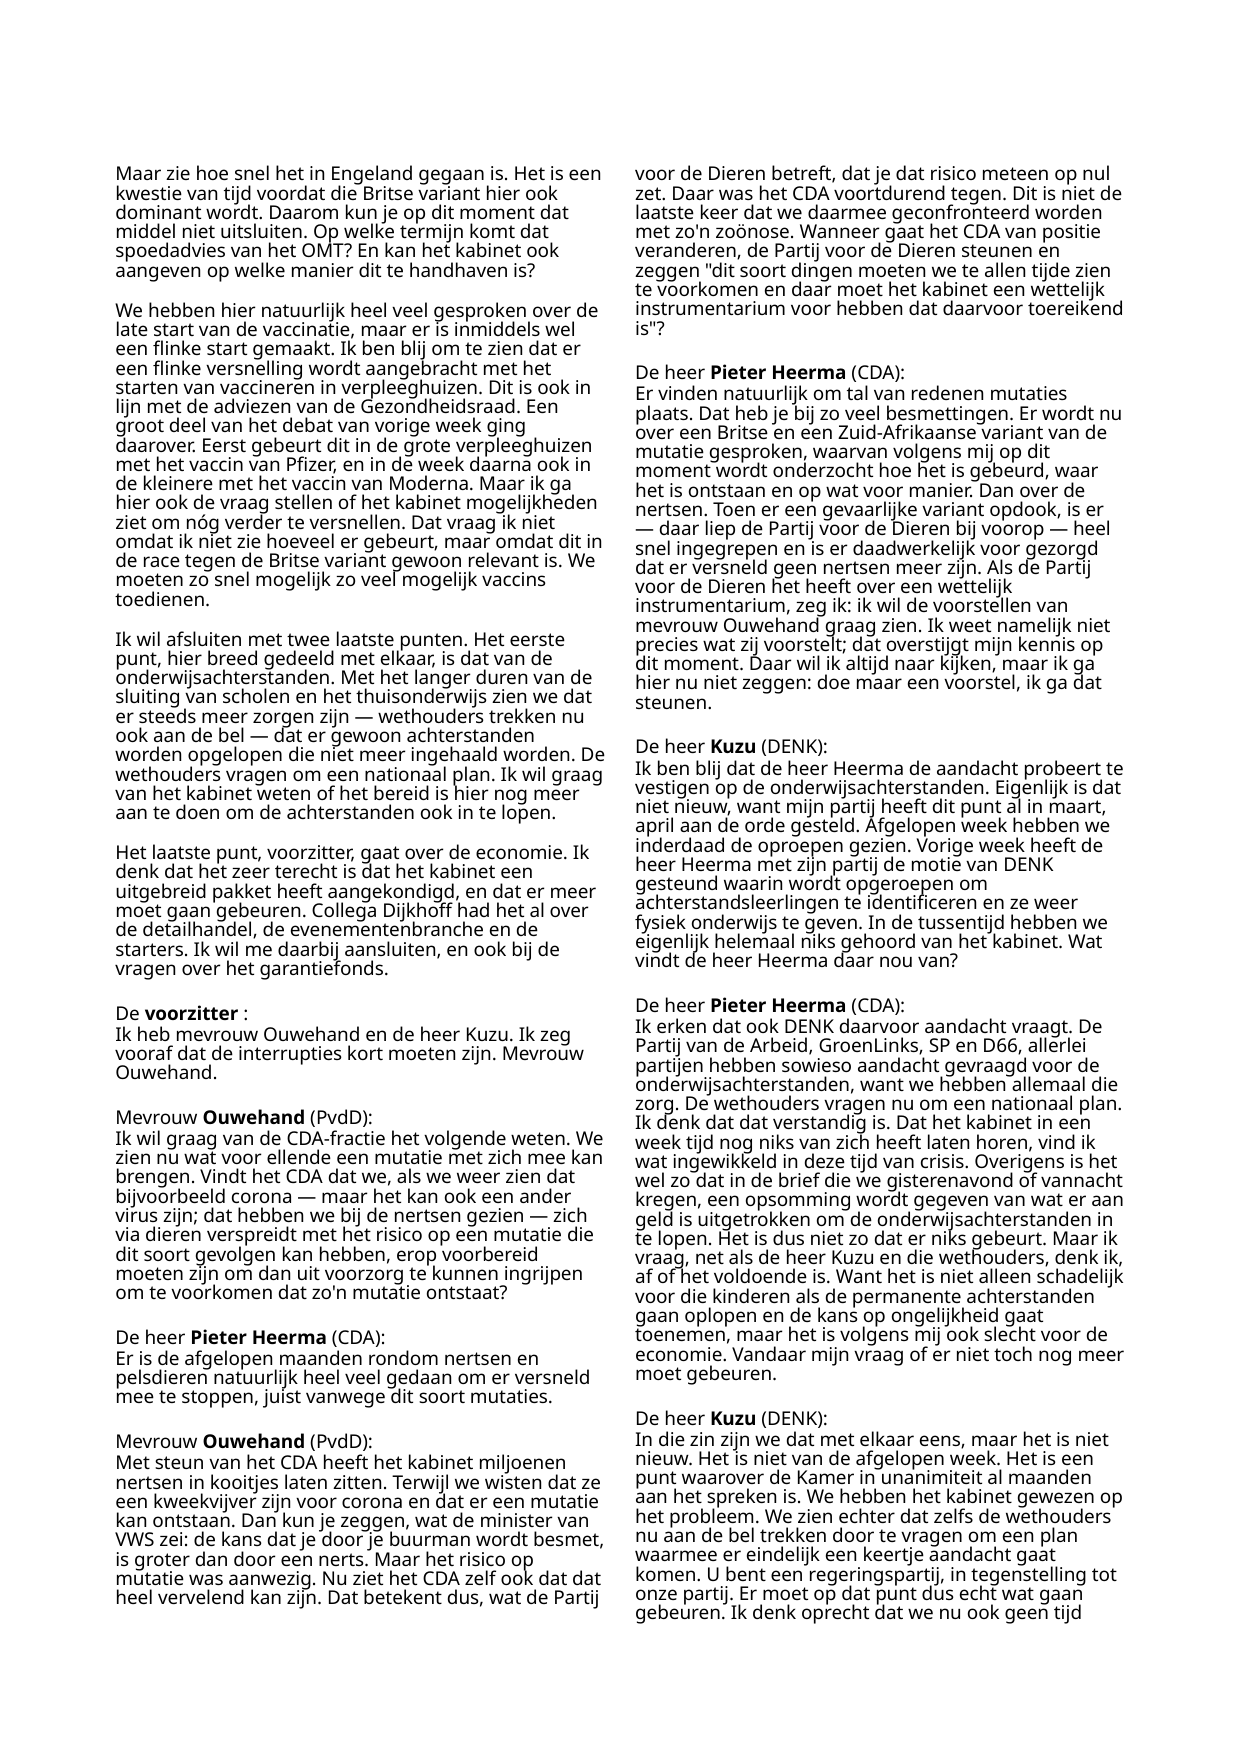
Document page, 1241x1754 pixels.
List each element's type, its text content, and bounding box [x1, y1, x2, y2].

text De heer Pieter Heerma (CDA): [115, 1324, 605, 1350]
text Het laatste punt, voorzitter, gaat over de economie. Ik denk dat het zeer terecht is dat het kabinet een uitgebreid pakket heeft aangekondigd, en dat er meer moet gaan gebeuren. Collega Dijkhoff had het al over de detailhandel, de evenementenbranche en de starters. Ik wil me daarbij aansluiten, en ook bij de vragen over het garantiefonds. [115, 844, 605, 979]
text In die zin zijn we dat met elkaar eens, maar het is niet nieuw. Het is niet van de afgelopen week. Het is een punt waarover de Kamer in unanimiteit al maanden aan het spreken is. We hebben het kabinet gewezen op het probleem. We zien echter dat zelfs de wethouders nu aan de bel trekken door te vragen om een plan waarmee er eindelijk een keertje aandacht gaat komen. U bent een regeringspartij, in tegenstelling tot onze partij. Er moet op dat punt dus echt wat gaan gebeuren. Ik denk oprecht dat we nu ook geen tijd [635, 1431, 1125, 1623]
text Ik erken dat ook DENK daarvoor aandacht vraagt. De Partij van de Arbeid, GroenLinks, SP en D66, allerlei partijen hebben sowieso aandacht gevraagd voor de onderwijsachterstanden, want we hebben allemaal die zorg. De wethouders vragen nu om een nationaal plan. Ik denk dat dat verstandig is. Dat het kabinet in een week tijd nog niks van zich heeft laten horen, vind ik wat ingewikkeld in deze tijd van crisis. Overigens is het wel zo dat in de brief die we gisterenavond of vannacht kregen, een opsomming wordt gegeven van wat er aan geld is uitgetrokken om de onderwijsachterstanden in te lopen. Het is dus niet zo dat er niks gebeurt. Maar ik vraag, net als de heer Kuzu en die wethouders, denk ik, af of het voldoende is. Want het is niet alleen schadelijk voor die kinderen als de permanente achterstanden gaan oplopen en de kans op ongelijkheid gaat toenemen, maar het is volgens mij ook slecht voor de economie. Vandaar mijn vraag of er niet toch nog meer moet gebeuren. [635, 1018, 1125, 1384]
text De heer Pieter Heerma (CDA): [635, 992, 1125, 1018]
text Ik wil graag van de CDA-fractie het volgende weten. We zien nu wat voor ellende een mutatie met zich mee kan brengen. Vindt het CDA dat we, als we weer zien dat bijvoorbeeld corona — maar het kan ook een ander virus zijn; dat hebben we bij de nertsen gezien — zich via dieren verspreidt met het risico op een mutatie die dit soort gevolgen kan hebben, erop voorbereid moeten zijn om dan uit voorzorg te kunnen ingrijpen om te voorkomen dat zo'n mutatie ontstaat? [115, 1130, 605, 1303]
text De heer Pieter Heerma (CDA): [635, 359, 1125, 385]
text Met steun van het CDA heeft het kabinet miljoenen nertsen in kooitjes laten zitten. Terwijl we wisten dat ze een kweekvijver zijn voor corona en dat er een mutatie kan ontstaan. Dan kun je zeggen, wat de minister van VWS zei: de kans dat je door je buurman wordt besmet, is groter dan door een nerts. Maar het risico op mutatie was aanwezig. Nu ziet het CDA zelf ook dat dat heel vervelend kan zijn. Dat betekent dus, wat de Partij [115, 1454, 605, 1608]
text De heer Kuzu (DENK): [635, 734, 1125, 759]
text Ik ben blij dat de heer Heerma de aandacht probeert te vestigen op de onderwijsachterstanden. Eigenlijk is dat niet nieuw, want mijn partij heeft dit punt al in maart, april aan de orde gesteld. Afgelopen week hebben we inderdaad de oproepen gezien. Vorige week heeft de heer Heerma met zijn partij de motie van DENK gesteund waarin wordt opgeroepen om achterstandsleerlingen te identificeren en ze weer fysiek onderwijs te geven. In de tussentijd hebben we eigenlijk helemaal niks gehoord van het kabinet. Wat vindt de heer Heerma daar nou van? [635, 759, 1125, 971]
text Mevrouw Ouwehand (PvdD): [115, 1104, 605, 1130]
text Er is de afgelopen maanden rondom nertsen en pelsdieren natuurlijk heel veel gedaan om er versneld mee te stoppen, juist vanwege dit soort mutaties. [115, 1350, 605, 1408]
text Maar zie hoe snel het in Engeland gegaan is. Het is een kwestie van tijd voordat die Britse variant hier ook dominant wordt. Daarom kun je op dit moment dat middel niet uitsluiten. Op welke termijn komt dat spoedadvies van het OMT? En kan het kabinet ook aangeven op welke manier dit te handhaven is? [115, 165, 605, 281]
text De voorzitter : [115, 1000, 605, 1026]
text Ik heb mevrouw Ouwehand en de heer Kuzu. Ik zeg vooraf dat de interrupties kort moeten zijn. Mevrouw Ouwehand. [115, 1026, 605, 1083]
text Er vinden natuurlijk om tal van redenen mutaties plaats. Dat heb je bij zo veel besmettingen. Er wordt nu over een Britse en een Zuid-Afrikaanse variant van de mutatie gesproken, waarvan volgens mij op dit moment wordt onderzocht hoe het is gebeurd, waar het is ontstaan en op wat voor manier. Dan over de nertsen. Toen er een gevaarlijke variant opdook, is er — daar liep de Partij voor de Dieren bij voorop — heel snel ingegrepen en is er daadwerkelijk voor gezorgd dat er versneld geen nertsen meer zijn. Als de Partij voor de Dieren het heeft over een wettelijk instrumentarium, zeg ik: ik wil de voorstellen van mevrouw Ouwehand graag zien. Ik weet namelijk niet precies wat zij voorstelt; dat overstijgt mijn kennis op dit moment. Daar wil ik altijd naar kijken, maar ik ga hier nu niet zeggen: doe maar een voorstel, ik ga dat steunen. [635, 385, 1125, 713]
text We hebben hier natuurlijk heel veel gesproken over de late start van de vaccinatie, maar er is inmiddels wel een flinke start gemaakt. Ik ben blij om te zien dat er een flinke versnelling wordt aangebracht met het starten van vaccineren in verpleeghuizen. Dit is ook in lijn met de adviezen van de Gezondheidsraad. Een groot deel van het debat van vorige week ging daarover. Eerst gebeurt dit in de grote verpleeghuizen met het vaccin van Pfizer, en in de week daarna ook in de kleinere met het vaccin van Moderna. Maar ik ga hier ook de vraag stellen of het kabinet mogelijkheden ziet om nóg verder te versnellen. Dat vraag ik niet omdat ik niet zie hoeveel er gebeurt, maar omdat dit in de race tegen de Britse variant gewoon relevant is. We moeten zo snel mogelijk zo veel mogelijk vaccins toedienen. [115, 302, 605, 610]
text Ik wil afsluiten met twee laatste punten. Het eerste punt, hier breed gedeeld met elkaar, is dat van de onderwijsachterstanden. Met het langer duren van de sluiting van scholen en het thuisonderwijs zien we dat er steeds meer zorgen zijn — wethouders trekken nu ook aan de bel — dat er gewoon achterstanden worden opgelopen die niet meer ingehaald worden. De wethouders vragen om een nationaal plan. Ik wil graag van het kabinet weten of het bereid is hier nog meer aan te doen om de achterstanden ook in te lopen. [115, 631, 605, 823]
text Mevrouw Ouwehand (PvdD): [115, 1429, 605, 1454]
text voor de Dieren betreft, dat je dat risico meteen op nul zet. Daar was het CDA voortdurend tegen. Dit is niet de laatste keer dat we daarmee geconfronteerd worden met zo'n zoönose. Wanneer gaat het CDA van positie veranderen, de Partij voor de Dieren steunen en zeggen "dit soort dingen moeten we te allen tijde zien te voorkomen en daar moet het kabinet een wettelijk instrumentarium voor hebben dat daarvoor toereikend is"? [635, 165, 1125, 339]
text De heer Kuzu (DENK): [635, 1405, 1125, 1431]
